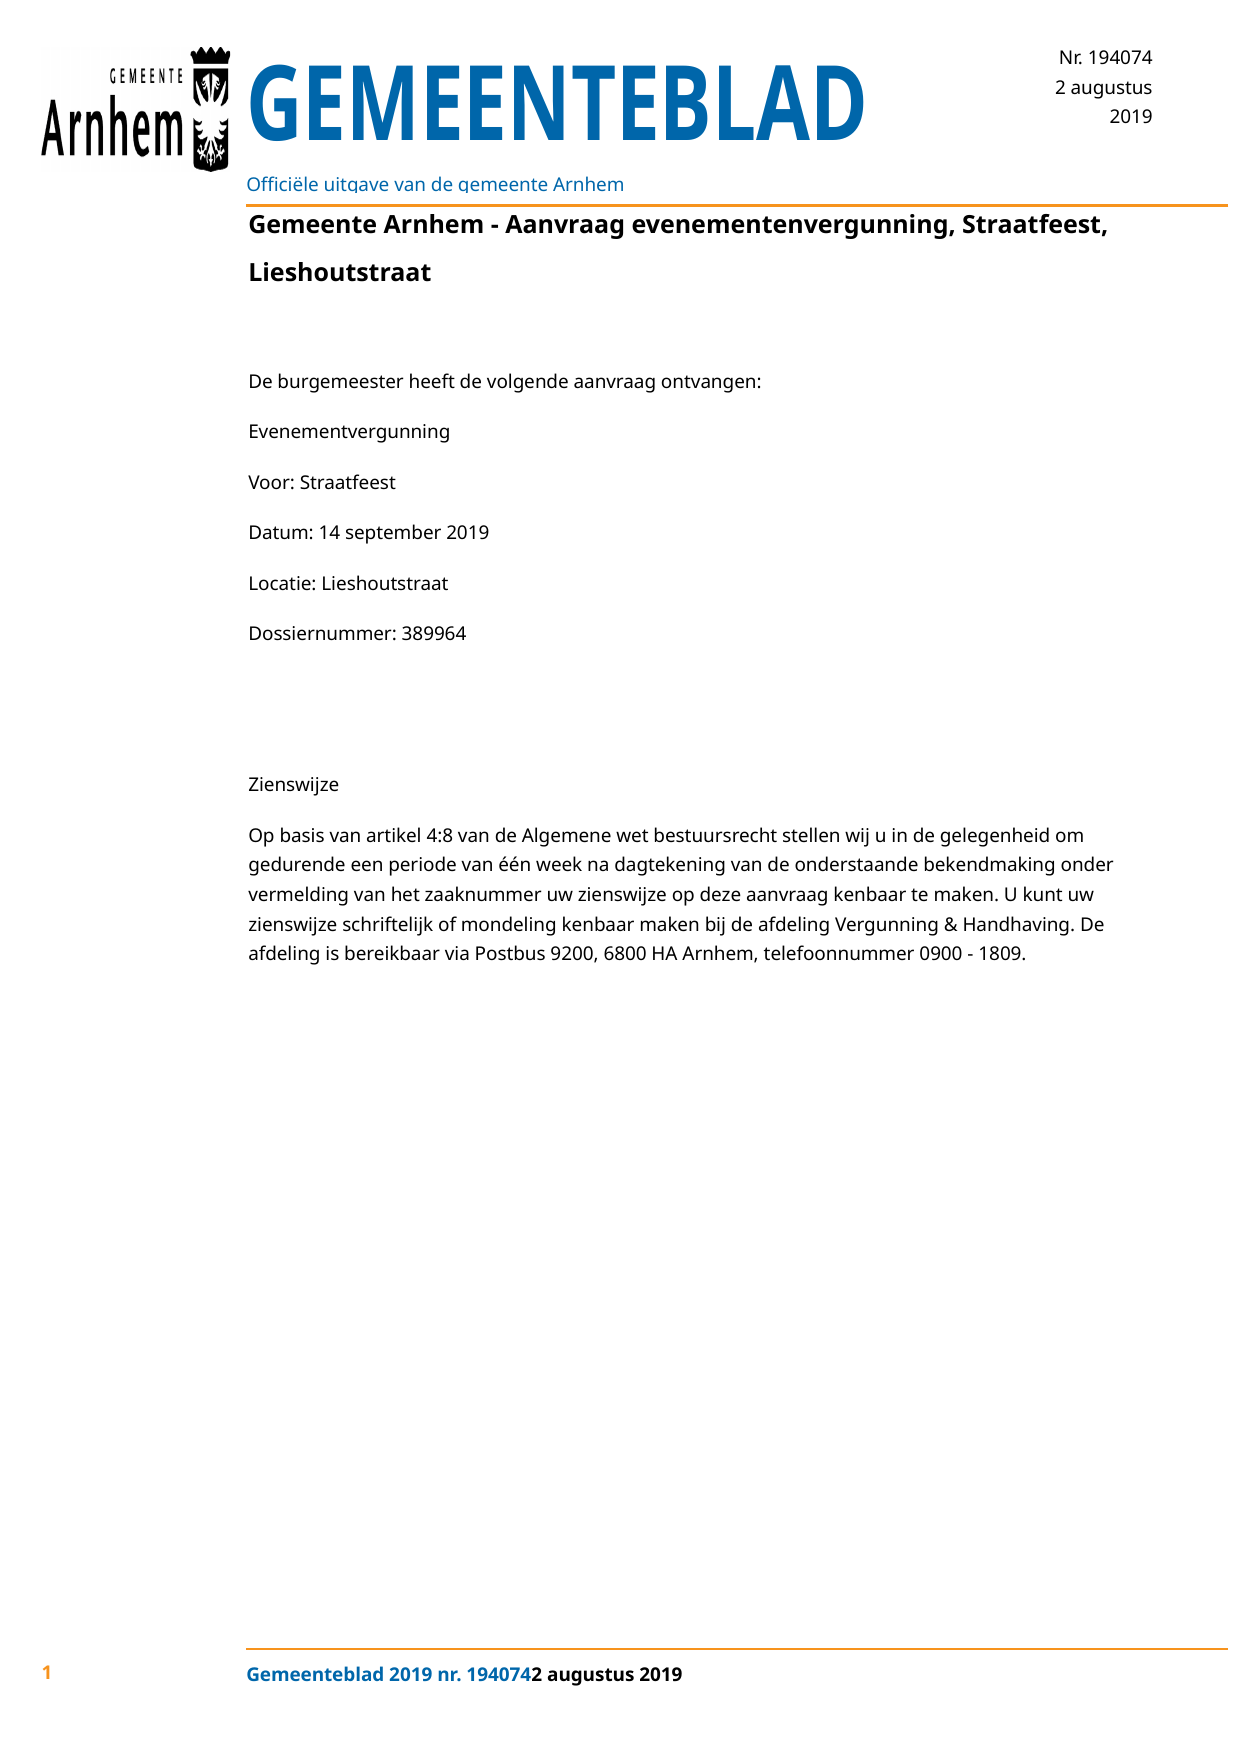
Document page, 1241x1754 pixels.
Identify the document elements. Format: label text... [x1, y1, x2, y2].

text Evenementvergunning [248, 419, 1152, 444]
text Locatie: Lieshoutstraat [248, 570, 1152, 596]
text Dossiernummer: 389964 [248, 620, 1152, 646]
text Datum: 14 september 2019 [248, 519, 1152, 545]
text Voor: Straatfeest [248, 469, 1152, 495]
picture [41, 47, 231, 172]
text De burgemeester heeft de volgende aanvraag ontvangen: [248, 368, 1152, 394]
text Gemeente Arnhem - Aanvraag evenementenvergunning, Straatfeest, Lieshoutstraat [248, 207, 1152, 288]
text Zienswijze [248, 772, 1152, 797]
text Op basis van artikel 4:8 van de Algemene wet bestuursrecht stellen wij u in de gelegenheid om gedurende een periode van één week na dagtekening van de onderstaande bekendmaking onder vermelding van het zaaknummer uw zienswijze op deze aanvraag kenbaar te maken. U kunt uw zienswijze schriftelijk of mondeling kenbaar maken bij de afdeling Vergunning & Handhaving. De afdeling is bereikbaar via Postbus 9200, 6800 HA Arnhem, telefoonnummer 0900 - 1809. [248, 822, 1152, 966]
